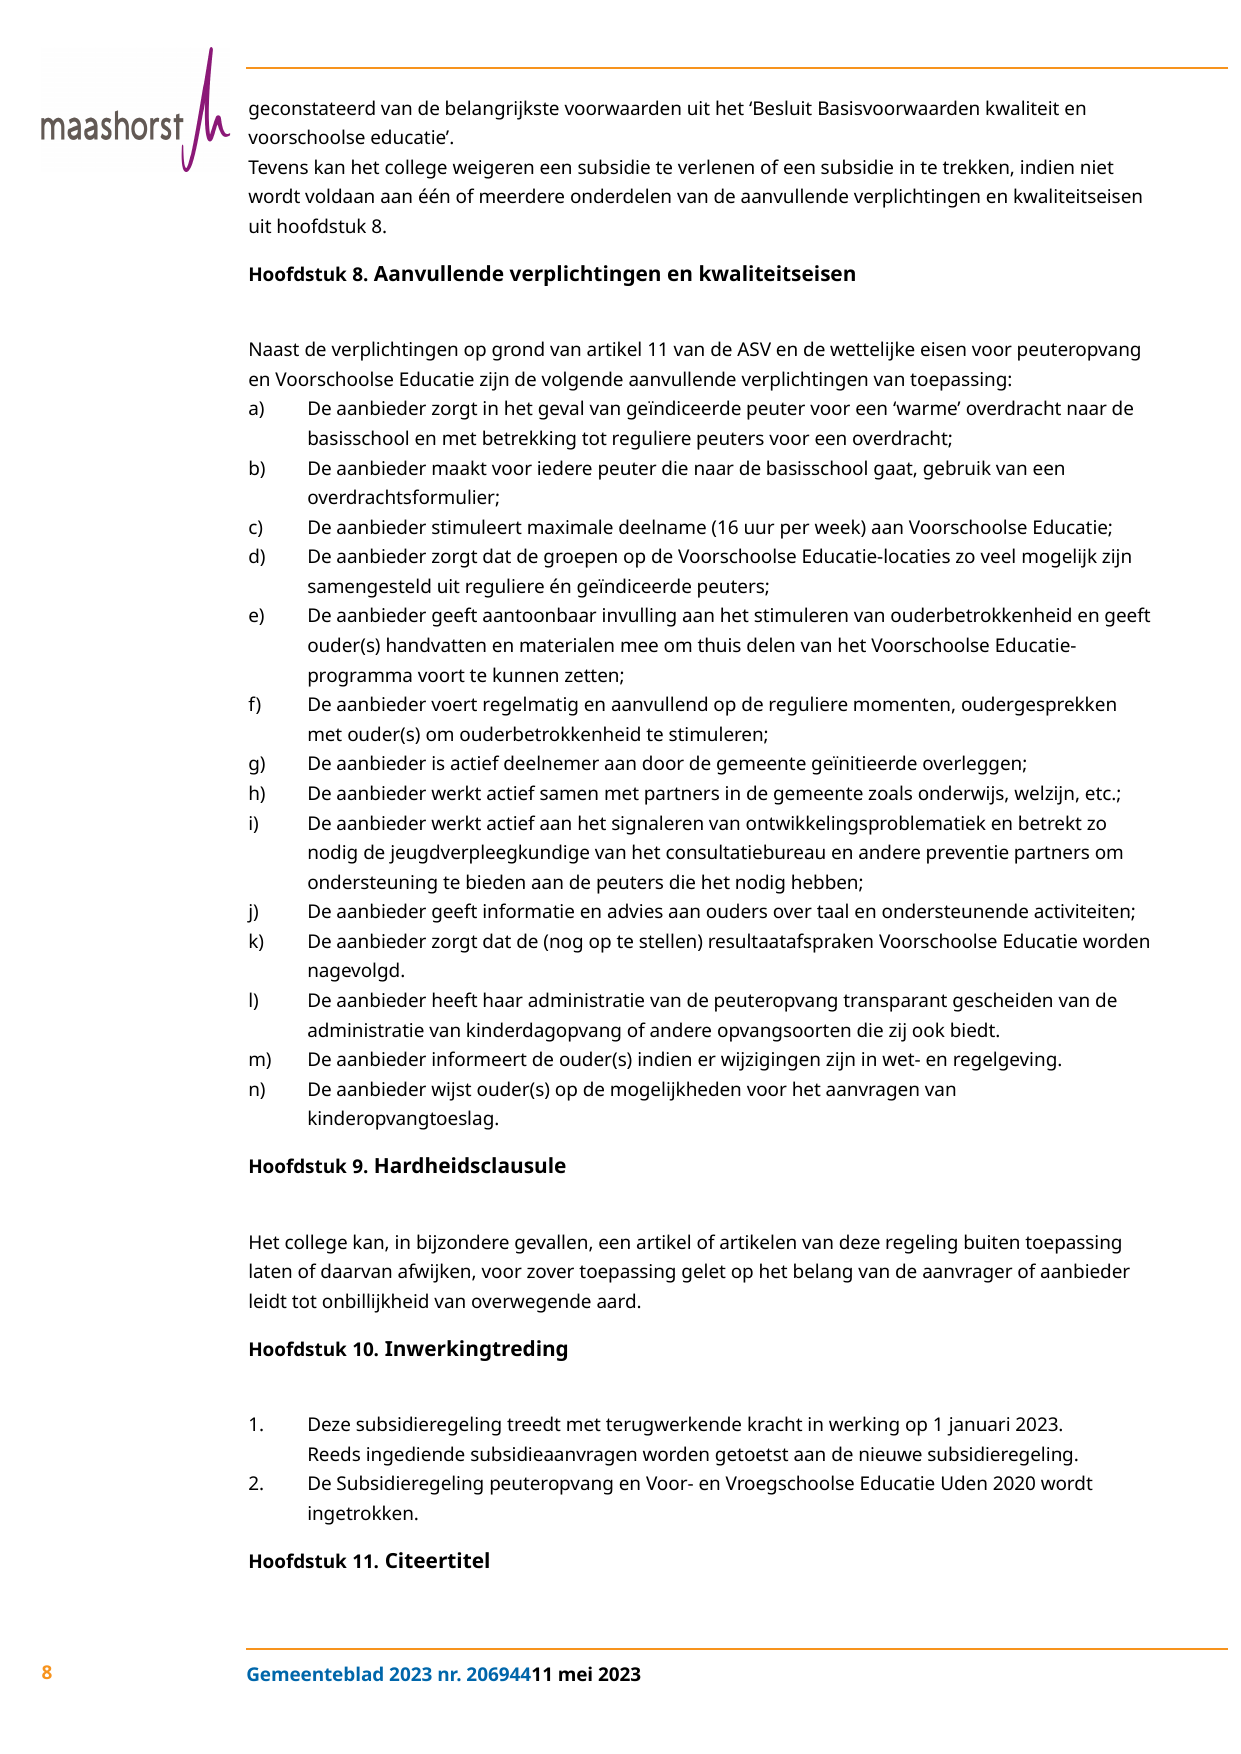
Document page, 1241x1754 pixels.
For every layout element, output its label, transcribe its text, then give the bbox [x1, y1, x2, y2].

text Het college kan, in bijzondere gevallen, een artikel of artikelen van deze regeling buiten toepassing laten of daarvan afwijken, voor zover toepassing gelet op het belang van de aanvrager of aanbieder leidt tot onbillijkheid van overwegende aard. [248, 1229, 1152, 1314]
list De aanbieder geeft aantoonbaar invulling aan het stimuleren van ouderbetrokkenheid en geeft ouder(s) handvatten en materialen mee om thuis delen van het Voorschoolse Educatie-programma voort te kunnen zetten; [248, 603, 1152, 688]
list Reeds ingediende subsidieaanvragen worden getoetst aan de nieuwe subsidieregeling. [248, 1441, 1152, 1467]
text Naast de verplichtingen op grond van artikel 11 van de ASV en de wettelijke eisen voor peuteropvang en Voorschoolse Educatie zijn de volgende aanvullende verplichtingen van toepassing: [248, 336, 1152, 392]
text Hoofdstuk 8. Aanvullende verplichtingen en kwaliteitseisen [248, 259, 1152, 287]
list De aanbieder zorgt dat de (nog op te stellen) resultaatafspraken Voorschoolse Educatie worden nagevolgd. [248, 928, 1152, 983]
list De aanbieder geeft informatie en advies aan ouders over taal en ondersteunende activiteiten; [248, 898, 1152, 924]
text Hoofdstuk 9. Hardheidsclausule [248, 1151, 1152, 1180]
list De aanbieder is actief deelnemer aan door de gemeente geïnitieerde overleggen; [248, 751, 1152, 776]
list De aanbieder werkt actief aan het signaleren van ontwikkelingsproblematiek en betrekt zo nodig de jeugdverpleegkundige van het consultatiebureau en andere preventie partners om ondersteuning te bieden aan de peuters die het nodig hebben; [248, 810, 1152, 895]
list De Subsidieregeling peuteropvang en Voor- en Vroegschoolse Educatie Uden 2020 wordt ingetrokken. [248, 1471, 1152, 1526]
list De aanbieder heeft haar administratie van de peuteropvang transparant gescheiden van de administratie van kinderdagopvang of andere opvangsoorten die zij ook biedt. [248, 987, 1152, 1043]
list De aanbieder stimuleert maximale deelname (16 uur per week) aan Voorschoolse Educatie; [248, 514, 1152, 540]
list De aanbieder zorgt in het geval van geïndiceerde peuter voor een ‘warme’ overdracht naar de basisschool en met betrekking tot reguliere peuters voor een overdracht; [248, 396, 1152, 451]
list Deze subsidieregeling treedt met terugwerkende kracht in werking op 1 januari 2023. [248, 1411, 1152, 1437]
list De aanbieder zorgt dat de groepen op de Voorschoolse Educatie-locaties zo veel mogelijk zijn samengesteld uit reguliere én geïndiceerde peuters; [248, 543, 1152, 599]
list De aanbieder maakt voor iedere peuter die naar de basisschool gaat, gebruik van een overdrachtsformulier; [248, 455, 1152, 510]
text Hoofdstuk 11. Citeertitel [248, 1546, 1152, 1574]
list De aanbieder werkt actief samen met partners in de gemeente zoals onderwijs, welzijn, etc.; [248, 780, 1152, 806]
text Hoofdstuk 10. Inwerkingtreding [248, 1334, 1152, 1362]
list De aanbieder informeert de ouder(s) indien er wijzigingen zijn in wet- en regelgeving. [248, 1046, 1152, 1072]
text geconstateerd van de belangrijkste voorwaarden uit het ‘Besluit Basisvoorwaarden kwaliteit en voorschoolse educatie’. [248, 95, 1152, 150]
text Tevens kan het college weigeren een subsidie te verlenen of een subsidie in te trekken, indien niet wordt voldaan aan één of meerdere onderdelen van de aanvullende verplichtingen en kwaliteitseisen uit hoofdstuk 8. [248, 154, 1152, 239]
list De aanbieder voert regelmatig en aanvullend op de reguliere momenten, oudergesprekken met ouder(s) om ouderbetrokkenheid te stimuleren; [248, 691, 1152, 747]
list De aanbieder wijst ouder(s) op de mogelijkheden voor het aanvragen van kinderopvangtoeslag. [248, 1076, 1152, 1131]
picture [41, 47, 231, 172]
